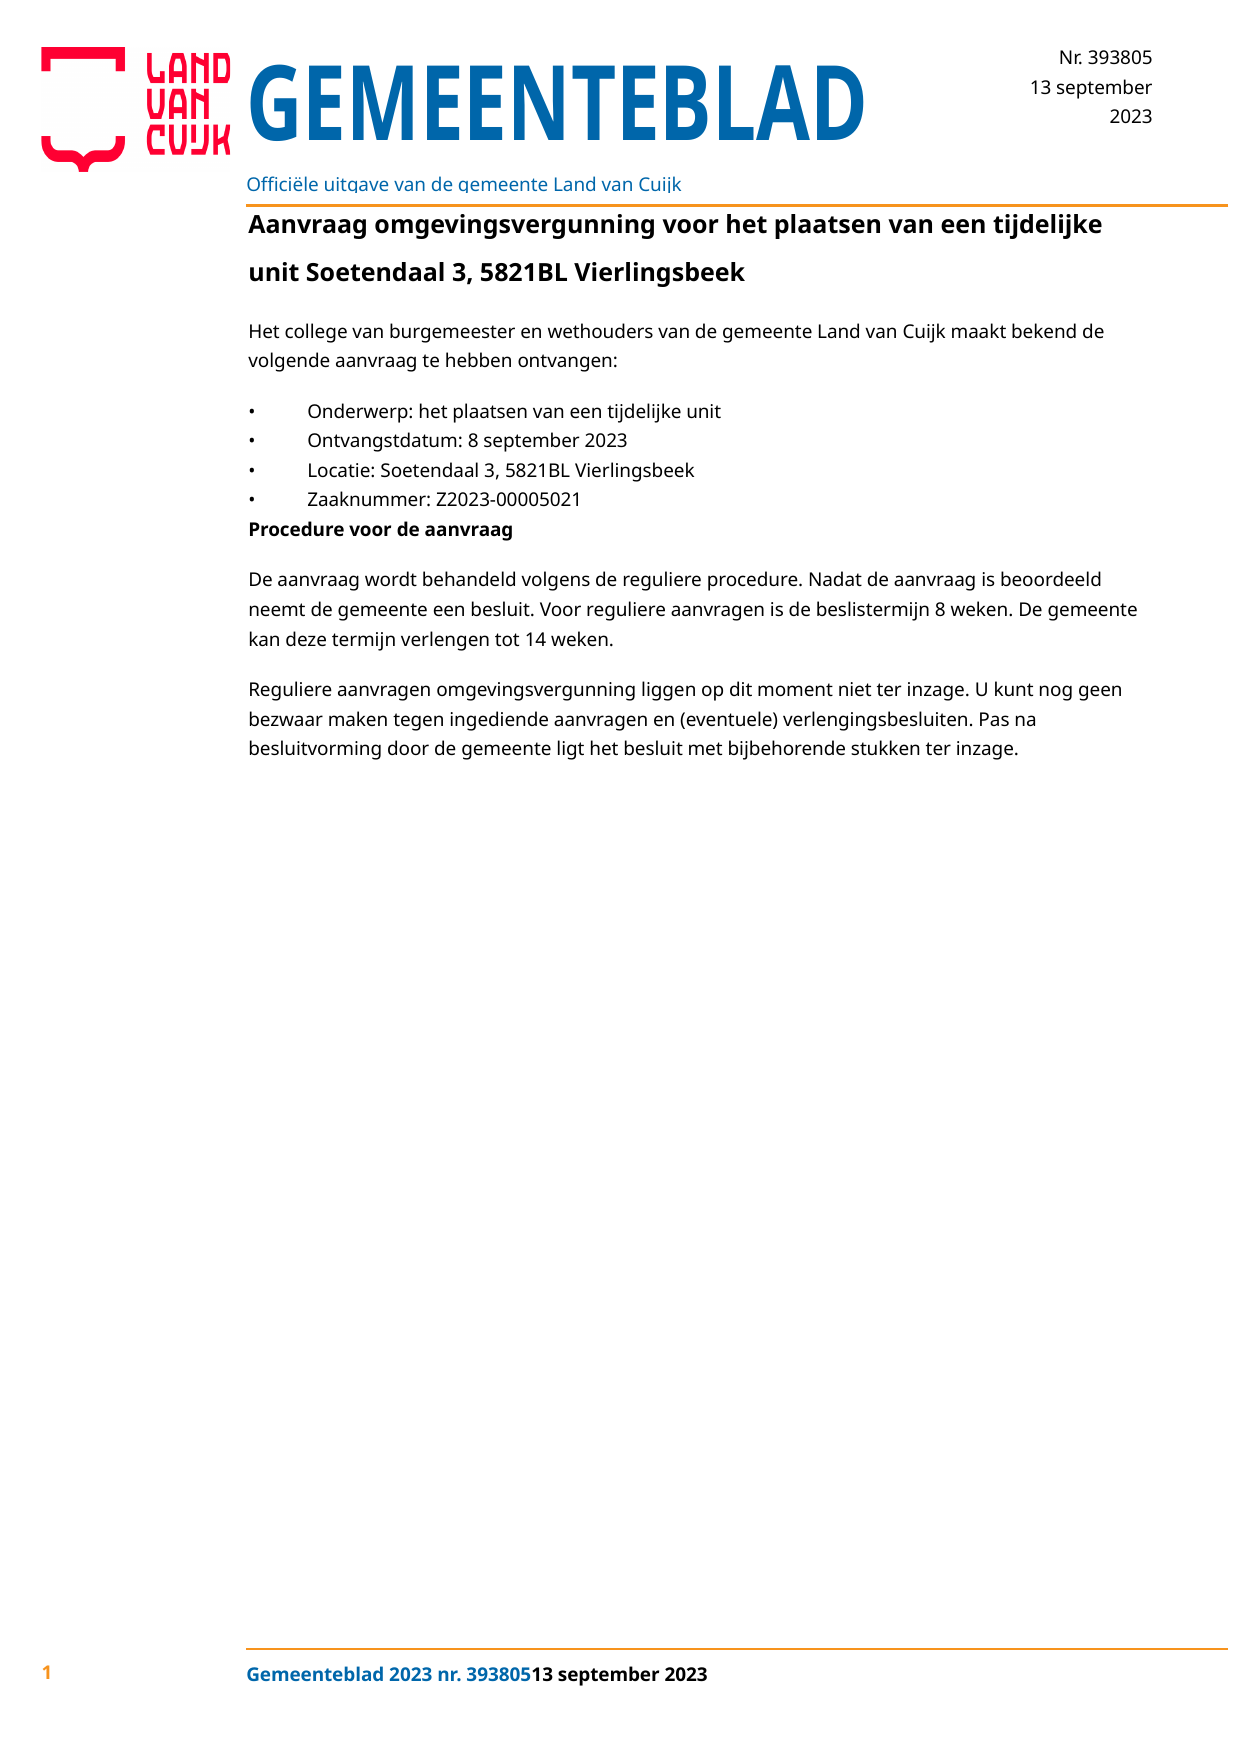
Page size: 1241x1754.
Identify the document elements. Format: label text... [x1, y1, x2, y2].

text De aanvraag wordt behandeld volgens de reguliere procedure. Nadat de aanvraag is beoordeeld neemt de gemeente een besluit. Voor reguliere aanvragen is de beslistermijn 8 weken. De gemeente kan deze termijn verlengen tot 14 weken. [248, 567, 1152, 652]
picture [41, 47, 231, 172]
text Reguliere aanvragen omgevingsvergunning liggen op dit moment niet ter inzage. U kunt nog geen bezwaar maken tegen ingediende aanvragen en (eventuele) verlengingsbesluiten. Pas na besluitvorming door de gemeente ligt het besluit met bijbehorende stukken ter inzage. [248, 676, 1152, 761]
list Onderwerp: het plaatsen van een tijdelijke unit [248, 398, 1152, 424]
list Ontvangstdatum: 8 september 2023 [248, 427, 1152, 453]
list Zaaknummer: Z2023-00005021 [248, 487, 1152, 512]
text Aanvraag omgevingsvergunning voor het plaatsen van een tijdelijke unit Soetendaal 3, 5821BL Vierlingsbeek [248, 207, 1152, 288]
text Procedure voor de aanvraag [248, 516, 1152, 542]
list Locatie: Soetendaal 3, 5821BL Vierlingsbeek [248, 457, 1152, 483]
text Het college van burgemeester en wethouders van de gemeente Land van Cuijk maakt bekend de volgende aanvraag te hebben ontvangen: [248, 318, 1152, 373]
